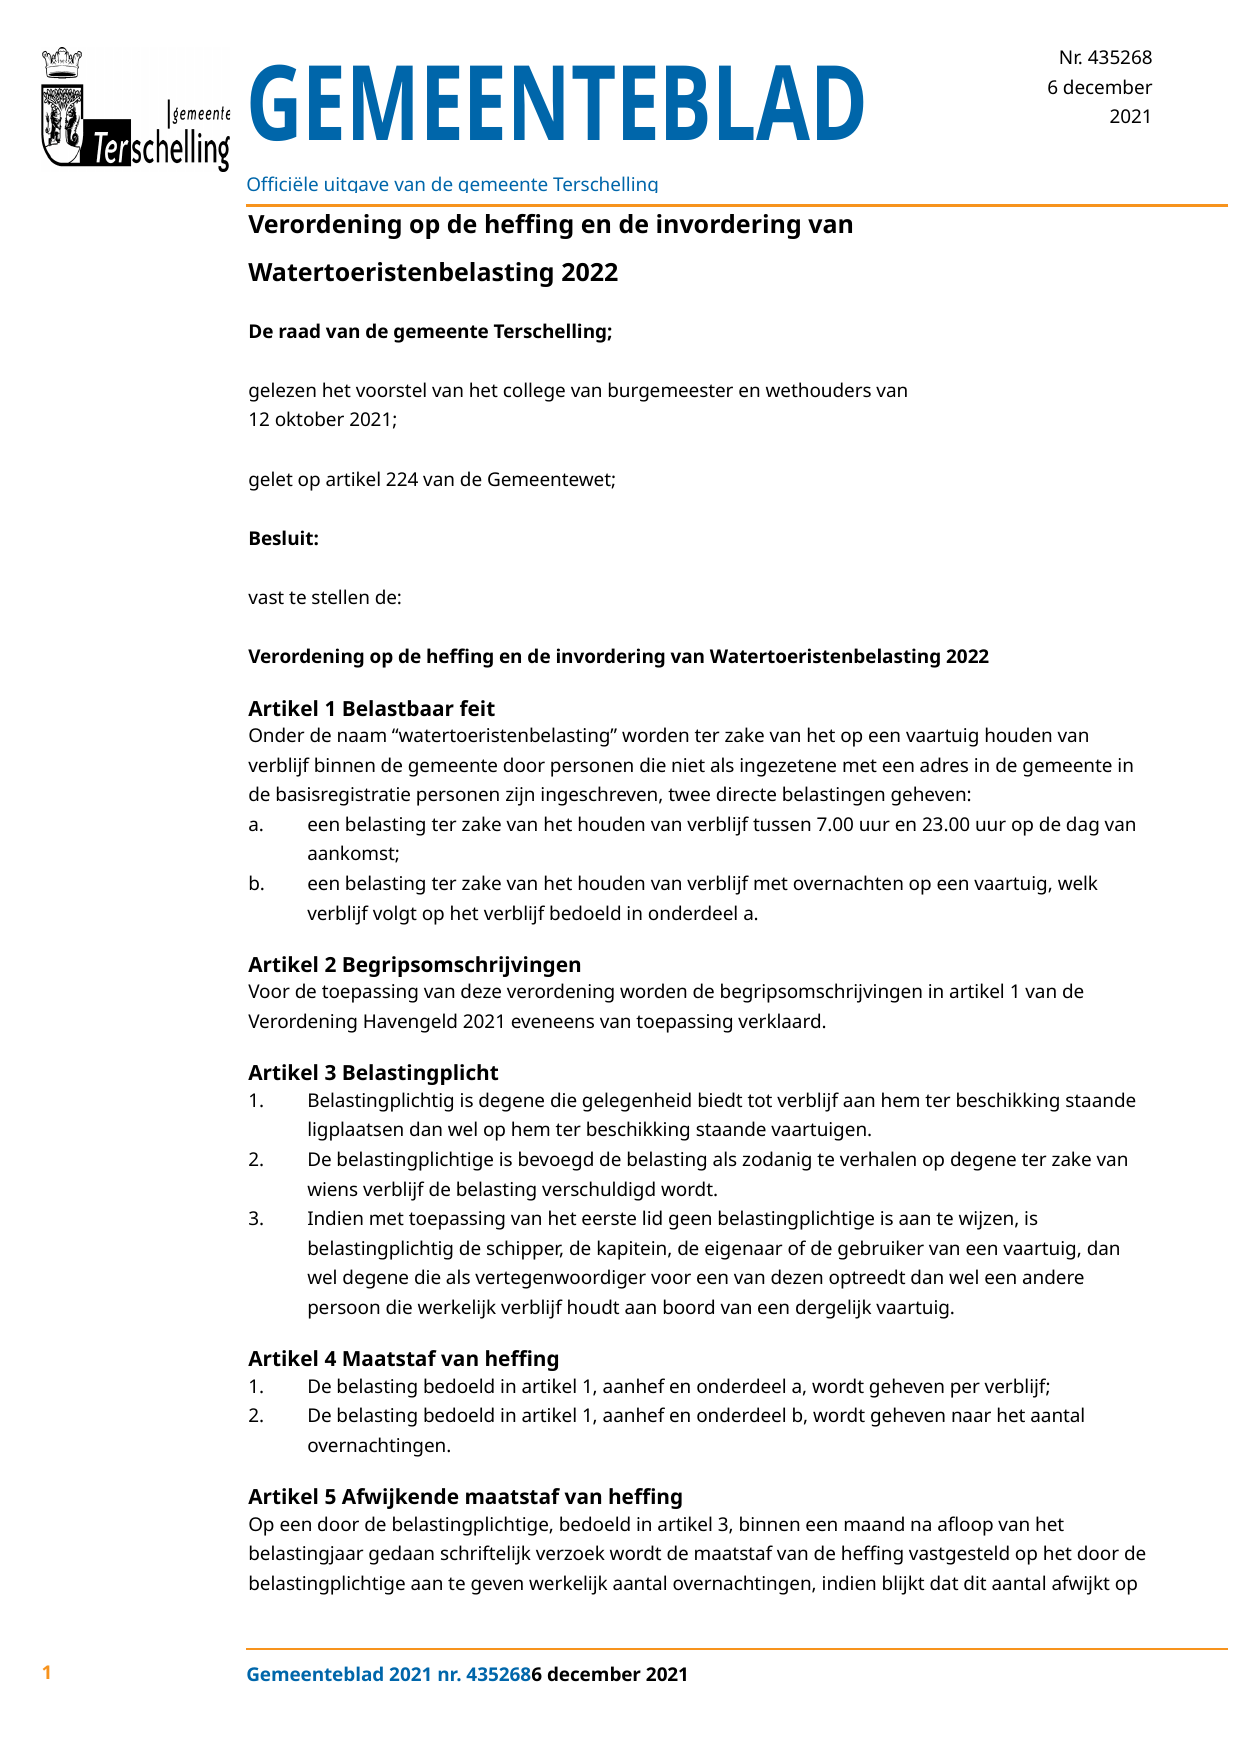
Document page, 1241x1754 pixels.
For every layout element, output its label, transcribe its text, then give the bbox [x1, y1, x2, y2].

text gelezen het voorstel van het college van burgemeester en wethouders van [248, 377, 1152, 403]
text Besluit: [248, 525, 1152, 551]
text Verordening op de heffing en de invordering van Watertoeristenbelasting 2022 [248, 643, 1152, 669]
list De belastingplichtige is bevoegd de belasting als zodanig te verhalen op degene ter zake van wiens verblijf de belasting verschuldigd wordt. [248, 1146, 1152, 1201]
list Belastingplichtig is degene die gelegenheid biedt tot verblijf aan hem ter beschikking staande ligplaatsen dan wel op hem ter beschikking staande vaartuigen. [248, 1087, 1152, 1142]
text De raad van de gemeente Terschelling; [248, 318, 1152, 344]
list De belasting bedoeld in artikel 1, aanhef en onderdeel a, wordt geheven per verblijf; [248, 1373, 1152, 1399]
list een belasting ter zake van het houden van verblijf tussen 7.00 uur en 23.00 uur op de dag van aankomst; [248, 811, 1152, 866]
text 12 oktober 2021; [248, 407, 1152, 432]
text Artikel 2 Begripsomschrijvingen [248, 950, 1152, 978]
list De belasting bedoeld in artikel 1, aanhef en onderdeel b, wordt geheven naar het aantal overnachtingen. [248, 1402, 1152, 1458]
text Voor de toepassing van deze verordening worden de begripsomschrijvingen in artikel 1 van de Verordening Havengeld 2021 eveneens van toepassing verklaard. [248, 978, 1152, 1034]
text Artikel 5 Afwijkende maatstaf van heffing [248, 1482, 1152, 1511]
text Artikel 3 Belastingplicht [248, 1058, 1152, 1087]
text Verordening op de heffing en de invordering van Watertoeristenbelasting 2022 [248, 207, 1152, 288]
text gelet op artikel 224 van de Gemeentewet; [248, 466, 1152, 492]
text Onder de naam “watertoeristenbelasting” worden ter zake van het op een vaartuig houden van verblijf binnen de gemeente door personen die niet als ingezetene met een adres in de gemeente in de basisregistratie personen zijn ingeschreven, twee directe belastingen geheven: [248, 722, 1152, 807]
text Op een door de belastingplichtige, bedoeld in artikel 3, binnen een maand na afloop van het belastingjaar gedaan schriftelijk verzoek wordt de maatstaf van de heffing vastgesteld op het door de belastingplichtige aan te geven werkelijk aantal overnachtingen, indien blijkt dat dit aantal afwijkt op [248, 1511, 1152, 1596]
text vast te stellen de: [248, 584, 1152, 610]
list Indien met toepassing van het eerste lid geen belastingplichtige is aan te wijzen, is belastingplichtig de schipper, de kapitein, de eigenaar of de gebruiker van een vaartuig, dan wel degene die als vertegenwoordiger voor een van dezen optreedt dan wel een andere persoon die werkelijk verblijf houdt aan boord van een dergelijk vaartuig. [248, 1205, 1152, 1320]
text Artikel 4 Maatstaf van heffing [248, 1344, 1152, 1373]
picture [41, 47, 231, 172]
text Artikel 1 Belastbaar feit [248, 694, 1152, 722]
list een belasting ter zake van het houden van verblijf met overnachten op een vaartuig, welk verblijf volgt op het verblijf bedoeld in onderdeel a. [248, 870, 1152, 925]
